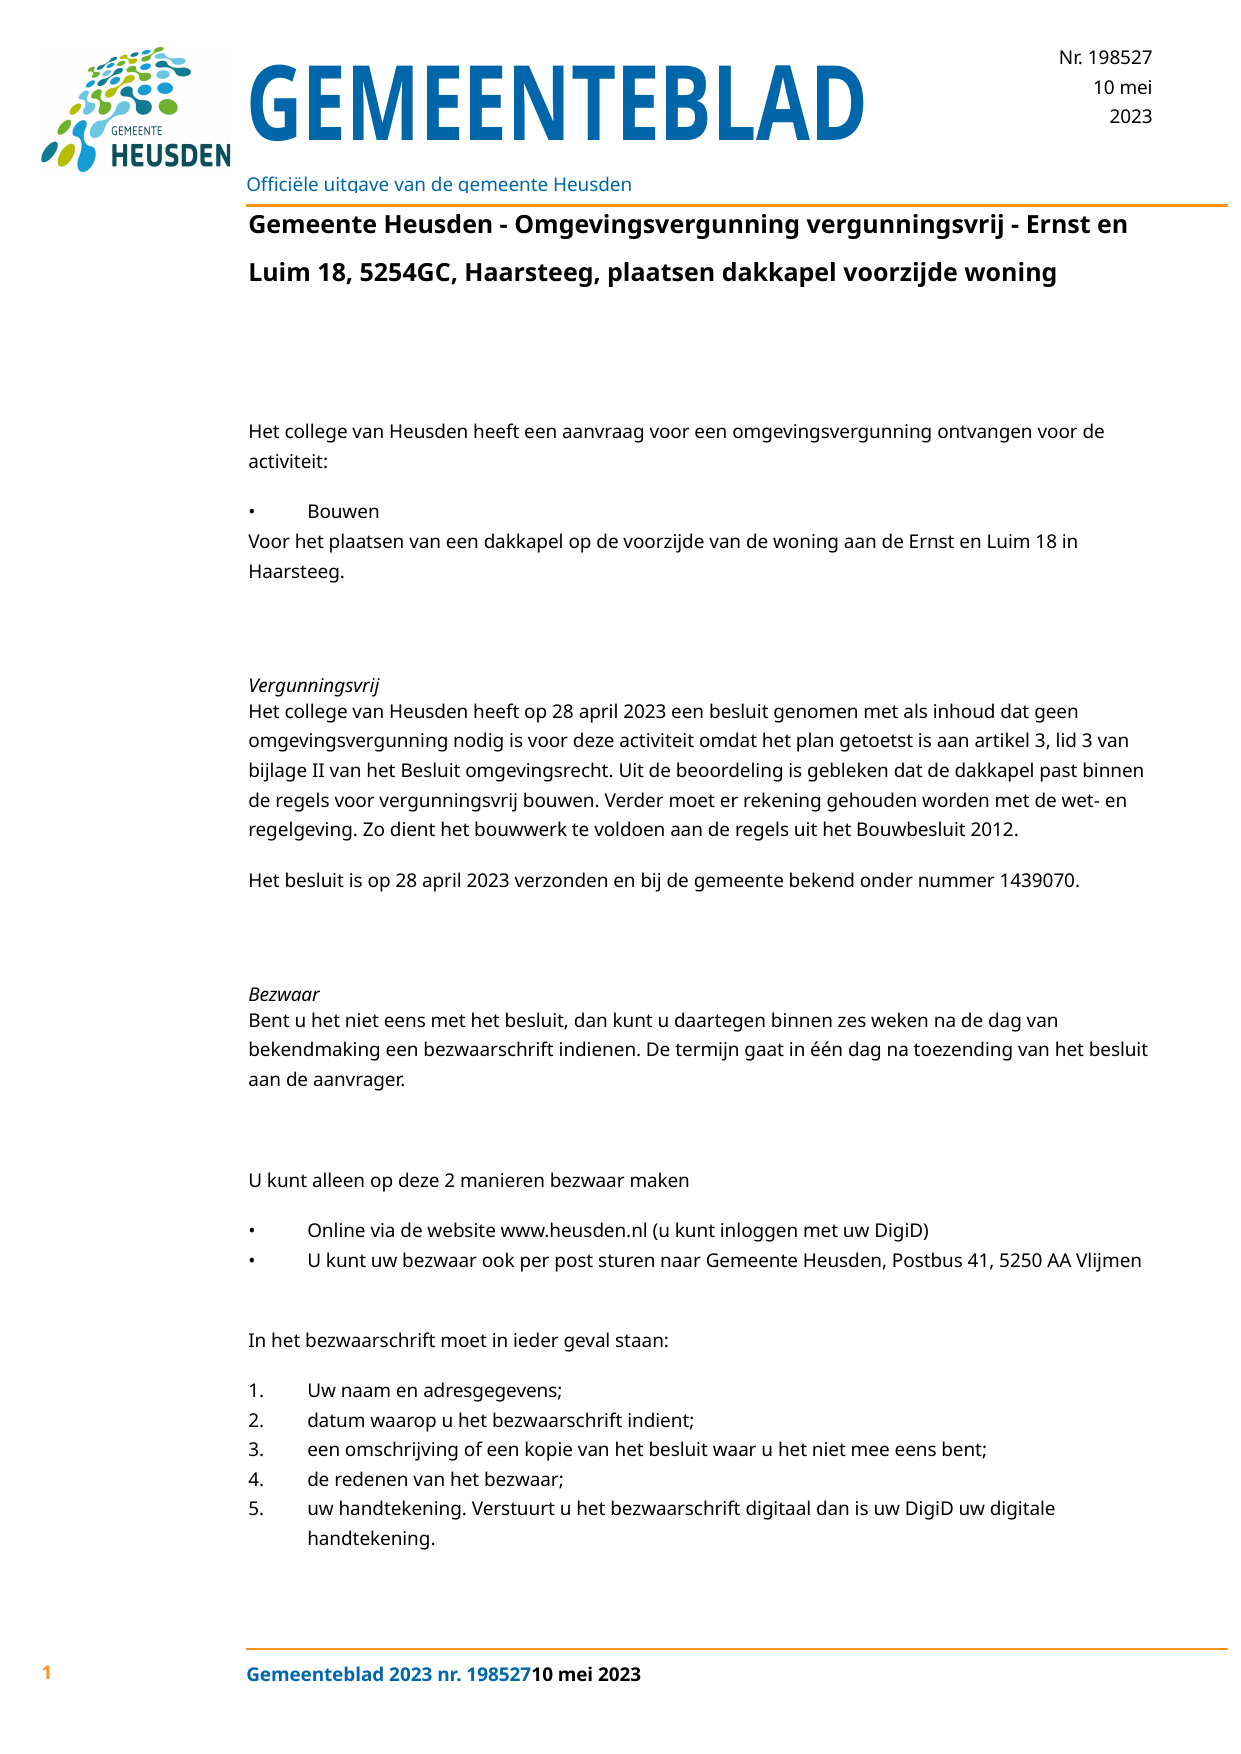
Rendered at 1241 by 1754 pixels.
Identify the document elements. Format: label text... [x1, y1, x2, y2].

text Vergunningsvrij [248, 672, 1152, 698]
picture [41, 47, 231, 172]
text Bezwaar [248, 981, 1152, 1007]
list Uw naam en adresgegevens; [248, 1377, 1152, 1403]
list Bouwen [248, 499, 1152, 524]
text Het besluit is op 28 april 2023 verzonden en bij de gemeente bekend onder nummer 1439070. [248, 867, 1152, 892]
text Gemeente Heusden - Omgevingsvergunning vergunningsvrij - Ernst en Luim 18, 5254GC, Haarsteeg, plaatsen dakkapel voorzijde woning [248, 207, 1152, 288]
list een omschrijving of een kopie van het besluit waar u het niet mee eens bent; [248, 1436, 1152, 1462]
list U kunt uw bezwaar ook per post sturen naar Gemeente Heusden, Postbus 41, 5250 AA Vlijmen [248, 1247, 1152, 1273]
text U kunt alleen op deze 2 manieren bezwaar maken [248, 1167, 1152, 1193]
list datum waarop u het bezwaarschrift indient; [248, 1407, 1152, 1433]
list de redenen van het bezwaar; [248, 1466, 1152, 1492]
text In het bezwaarschrift moet in ieder geval staan: [248, 1327, 1152, 1353]
list Online via de website www.heusden.nl (u kunt inloggen met uw DigiD) [248, 1217, 1152, 1243]
text Het college van Heusden heeft op 28 april 2023 een besluit genomen met als inhoud dat geen omgevingsvergunning nodig is voor deze activiteit omdat het plan getoetst is aan artikel 3, lid 3 van bijlage II van het Besluit omgevingsrecht. Uit de beoordeling is gebleken dat de dakkapel past binnen de regels voor vergunningsvrij bouwen. Verder moet er rekening gehouden worden met de wet- en regelgeving. Zo dient het bouwwerk te voldoen aan de regels uit het Bouwbesluit 2012. [248, 698, 1152, 842]
list uw handtekening. Verstuurt u het bezwaarschrift digitaal dan is uw DigiD uw digitale handtekening. [248, 1496, 1152, 1551]
text Het college van Heusden heeft een aanvraag voor een omgevingsvergunning ontvangen voor de activiteit: [248, 419, 1152, 474]
text Voor het plaatsen van een dakkapel op de voorzijde van de woning aan de Ernst en Luim 18 in Haarsteeg. [248, 528, 1152, 584]
text Bent u het niet eens met het besluit, dan kunt u daartegen binnen zes weken na de dag van bekendmaking een bezwaarschrift indienen. De termijn gaat in één dag na toezending van het besluit aan de aanvrager. [248, 1007, 1152, 1092]
